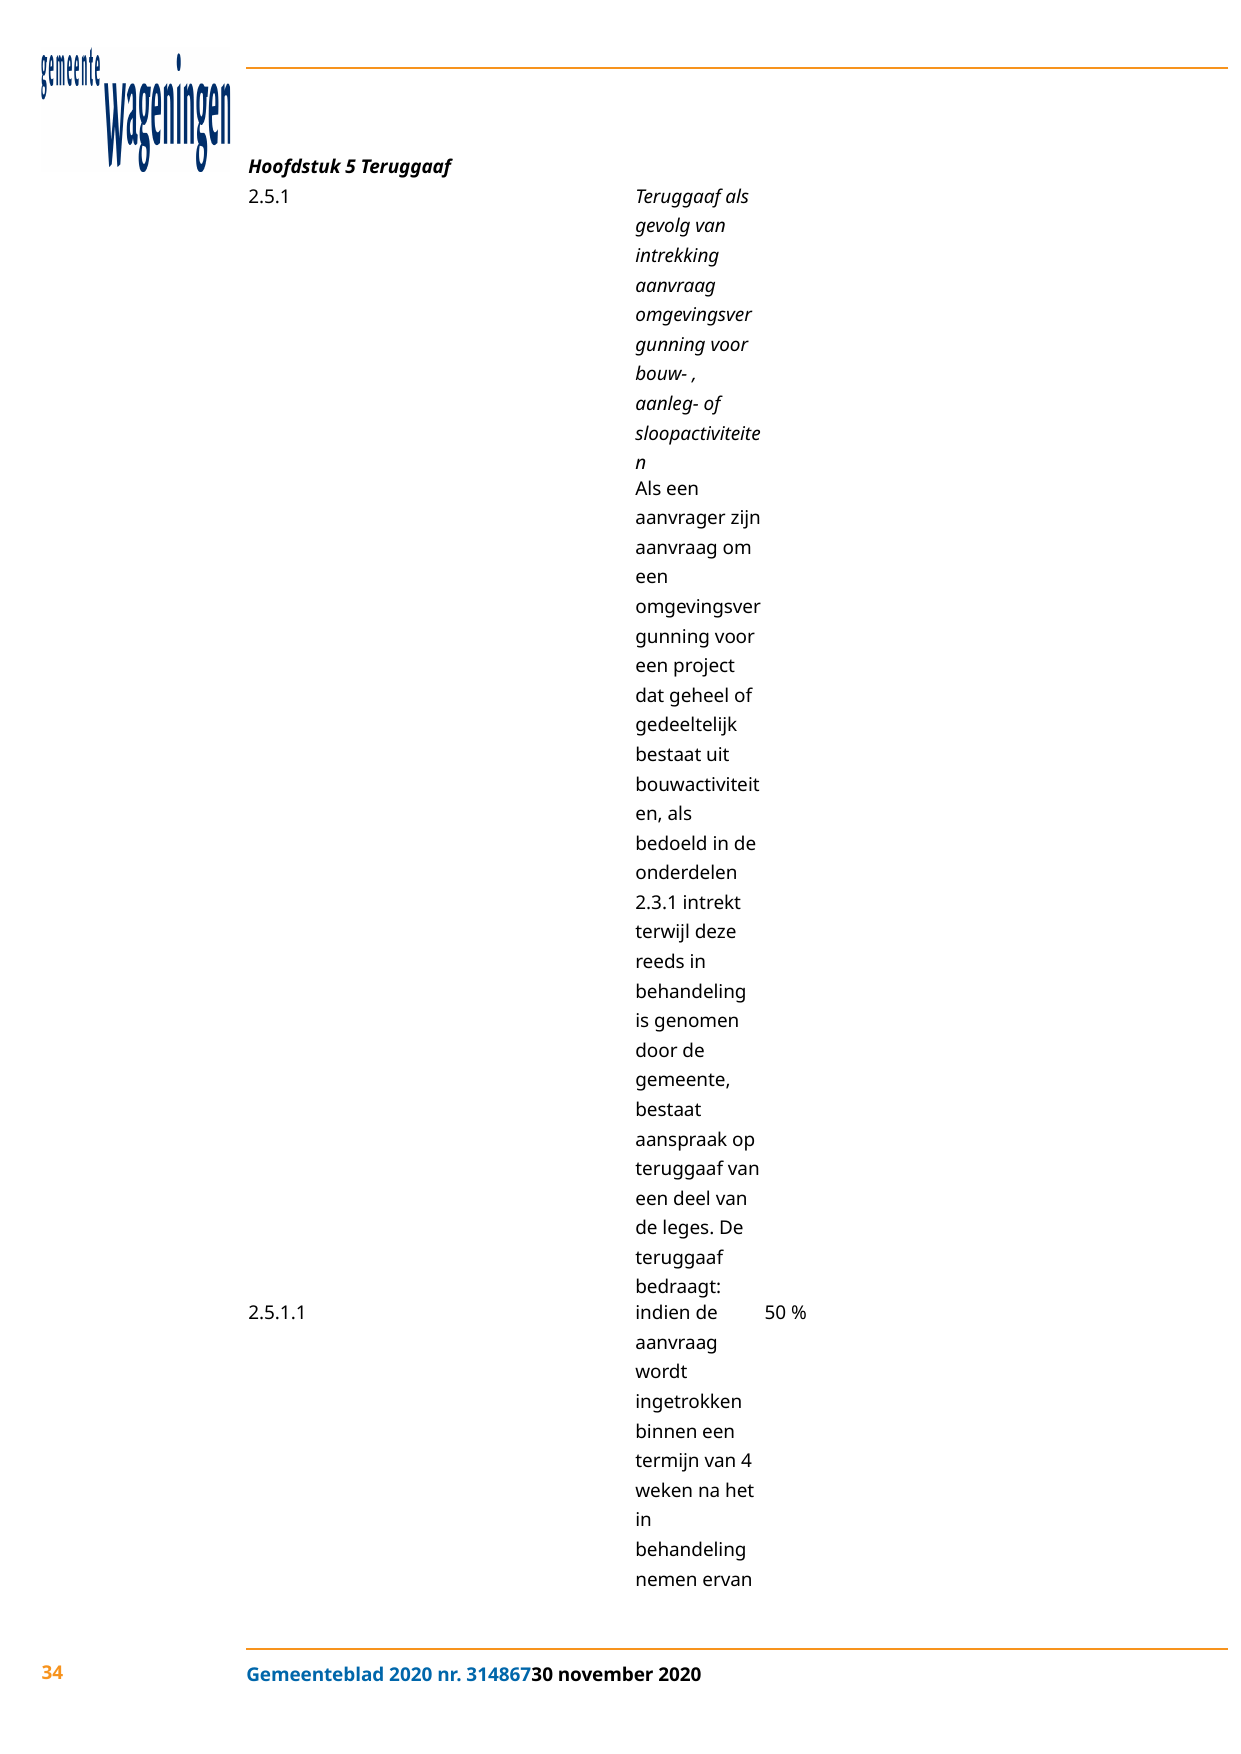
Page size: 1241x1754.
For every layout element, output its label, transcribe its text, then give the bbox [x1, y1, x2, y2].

table_header 2.5.1 [248, 183, 635, 475]
table_cell [248, 95, 549, 121]
table_cell 50 % [764, 1300, 893, 1591]
table_cell Als een aanvrager zijn aanvraag om een omgevingsvergunning voor een project dat geheel of gedeeltelijk bestaat uit bouwactiviteiten, als bedoeld in de onderdelen 2.3.1 intrekt terwijl deze reeds in behandeling is genomen door de gemeente, bestaat aanspraak op teruggaaf van een deel van de leges. De teruggaaf bedraagt: [635, 475, 764, 1299]
table_header [894, 183, 1152, 475]
table_header [764, 183, 893, 475]
table_cell 2.5.1.1 [248, 1300, 635, 1591]
picture [41, 47, 231, 172]
table_cell [850, 95, 1152, 121]
table_cell indien de aanvraag wordt ingetrokken binnen een termijn van 4 weken na het in behandeling nemen ervan [635, 1300, 764, 1591]
table_cell [894, 475, 1152, 1299]
table_header Teruggaaf als gevolg van intrekking aanvraag omgevingsvergunning voor bouw- , aanleg- of sloopactiviteiten [635, 183, 764, 475]
table_cell [764, 475, 893, 1299]
table_cell [894, 1300, 1152, 1591]
table_cell [248, 475, 635, 1299]
table_cell [549, 95, 850, 121]
text Hoofdstuk 5 Teruggaaf [248, 153, 1152, 179]
